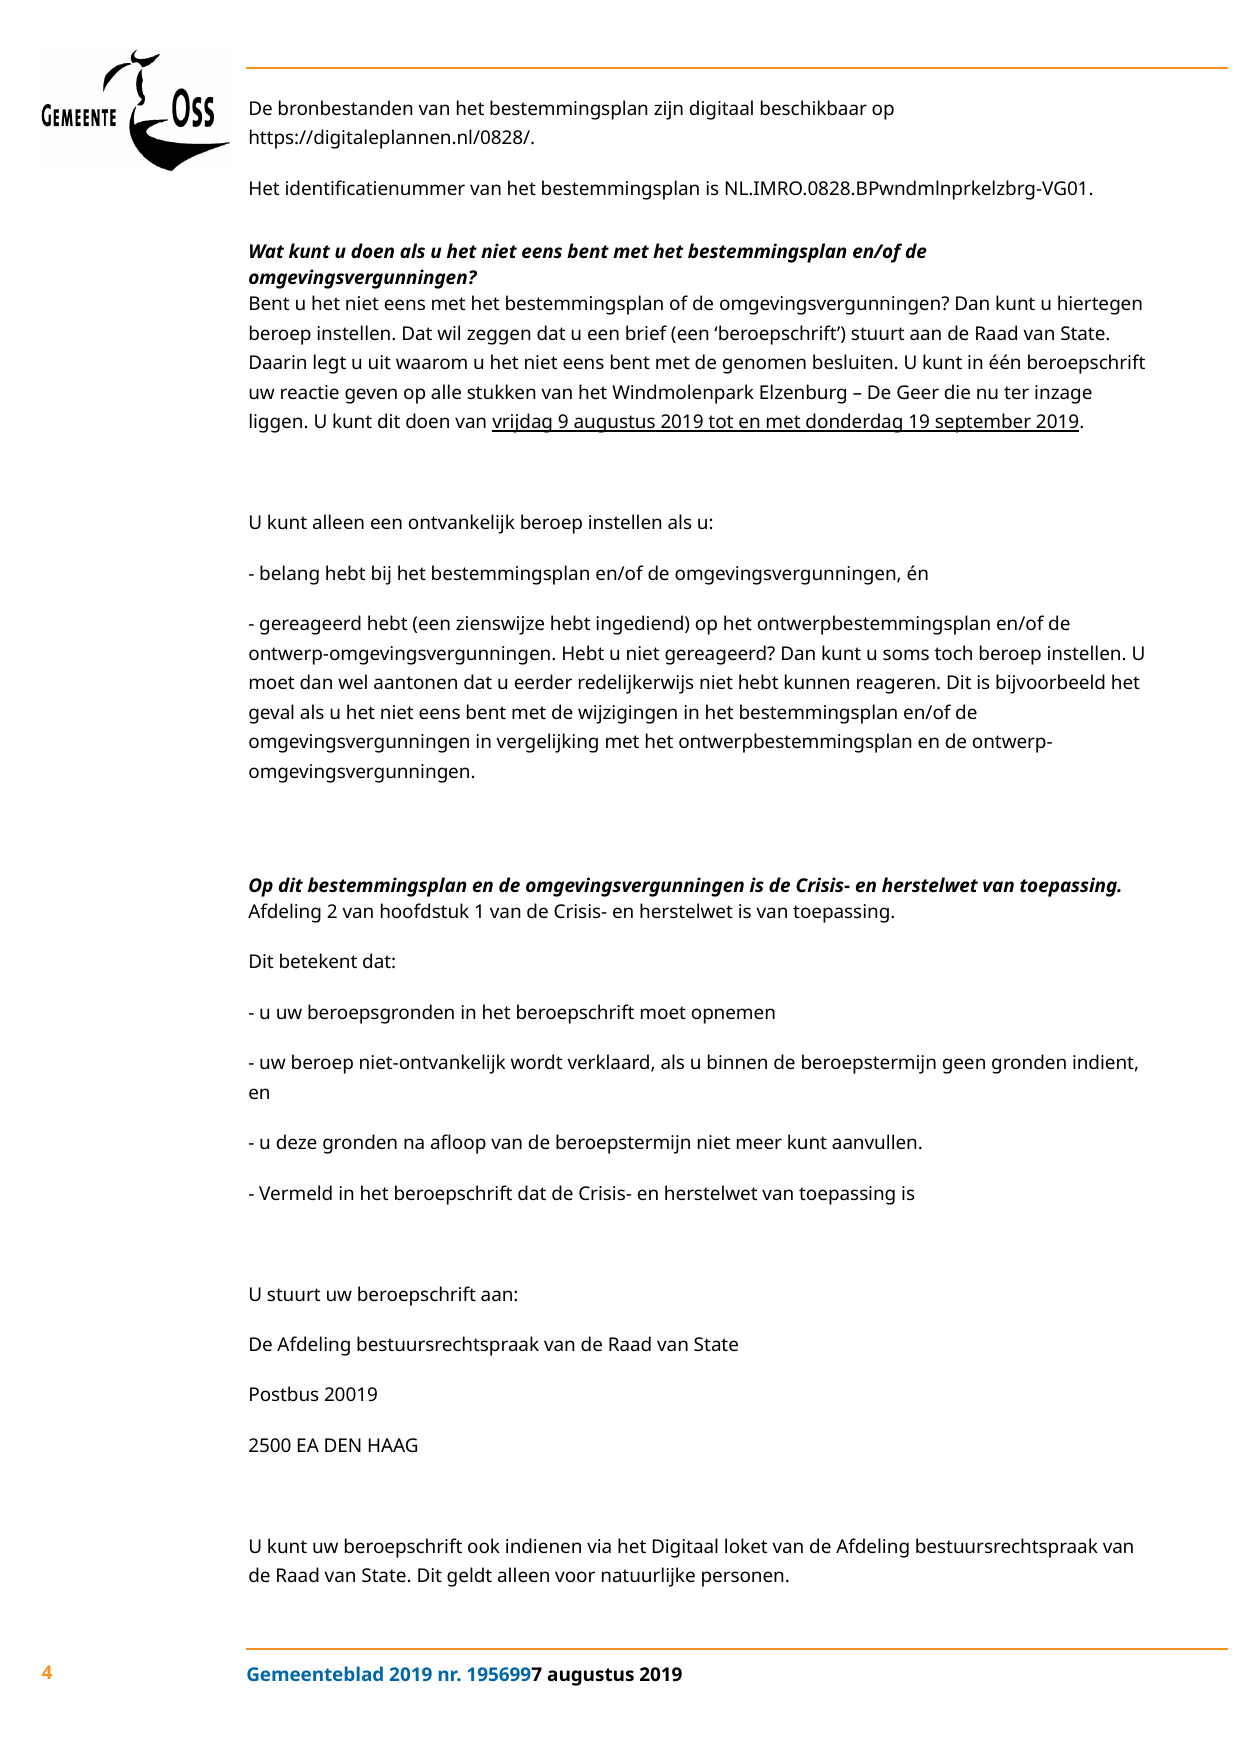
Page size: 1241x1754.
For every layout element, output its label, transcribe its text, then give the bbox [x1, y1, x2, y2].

text - u uw beroepsgronden in het beroepschrift moet opnemen [248, 999, 1152, 1025]
text 2500 EA DEN HAAG [248, 1432, 1152, 1458]
text - belang hebt bij het bestemmingsplan en/of de omgevingsvergunningen, én [248, 560, 1152, 586]
picture [41, 47, 231, 172]
text Wat kunt u doen als u het niet eens bent met het bestemmingsplan en/of de omgevingsvergunningen? [248, 239, 1152, 290]
text Het identificatienummer van het bestemmingsplan is NL.IMRO.0828.BPwndmlnprkelzbrg-VG01. [248, 175, 1152, 201]
text Bent u het niet eens met het bestemmingsplan of de omgevingsvergunningen? Dan kunt u hiertegen beroep instellen. Dat wil zeggen dat u een brief (een ‘beroepschrift’) stuurt aan de Raad van State. Daarin legt u uit waarom u het niet eens bent met de genomen besluiten. U kunt in één beroepschrift uw reactie geven op alle stukken van het Windmolenpark Elzenburg – De Geer die nu ter inzage liggen. U kunt dit doen van vrijdag 9 augustus 2019 tot en met donderdag 19 september 2019. [248, 290, 1152, 434]
text U stuurt uw beroepschrift aan: [248, 1281, 1152, 1306]
text - gereageerd hebt (een zienswijze hebt ingediend) op het ontwerpbestemmingsplan en/of de ontwerp-omgevingsvergunningen. Hebt u niet gereageerd? Dan kunt u soms toch beroep instellen. U moet dan wel aantonen dat u eerder redelijkerwijs niet hebt kunnen reageren. Dit is bijvoorbeeld het geval als u het niet eens bent met de wijzigingen in het bestemmingsplan en/of de omgevingsvergunningen in vergelijking met het ontwerpbestemmingsplan en de ontwerp-omgevingsvergunningen. [248, 610, 1152, 784]
text De bronbestanden van het bestemmingsplan zijn digitaal beschikbaar op https://digitaleplannen.nl/0828/. [248, 95, 1152, 150]
text - u deze gronden na afloop van de beroepstermijn niet meer kunt aanvullen. [248, 1129, 1152, 1155]
text Postbus 20019 [248, 1382, 1152, 1407]
text - Vermeld in het beroepschrift dat de Crisis- en herstelwet van toepassing is [248, 1180, 1152, 1206]
text - uw beroep niet-ontvankelijk wordt verklaard, als u binnen de beroepstermijn geen gronden indient, en [248, 1049, 1152, 1105]
text U kunt alleen een ontvankelijk beroep instellen als u: [248, 509, 1152, 535]
text Op dit bestemmingsplan en de omgevingsvergunningen is de Crisis- en herstelwet van toepassing. [248, 872, 1152, 898]
text Afdeling 2 van hoofdstuk 1 van de Crisis- en herstelwet is van toepassing. [248, 898, 1152, 924]
text Dit betekent dat: [248, 949, 1152, 974]
text De Afdeling bestuursrechtspraak van de Raad van State [248, 1331, 1152, 1357]
text U kunt uw beroepschrift ook indienen via het Digitaal loket van de Afdeling bestuursrechtspraak van de Raad van State. Dit geldt alleen voor natuurlijke personen. [248, 1533, 1152, 1588]
